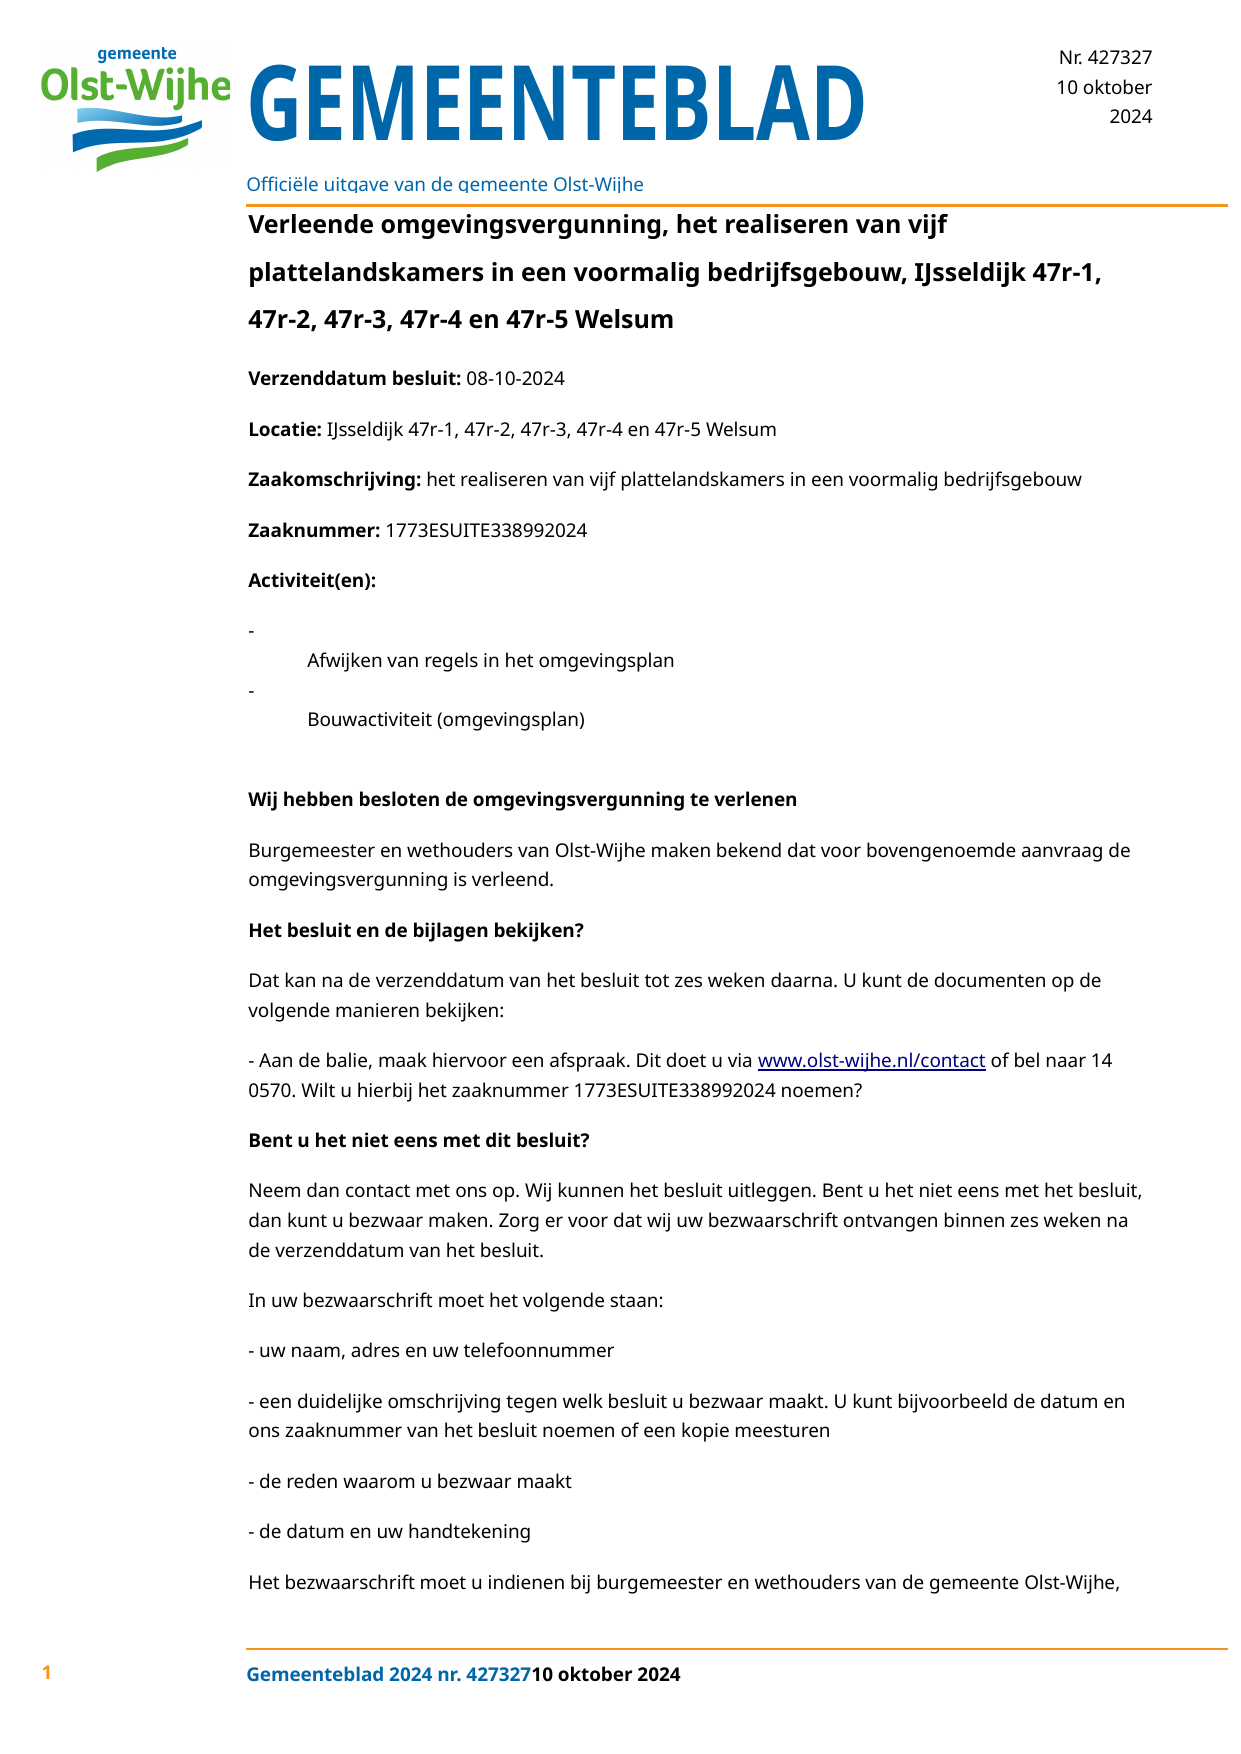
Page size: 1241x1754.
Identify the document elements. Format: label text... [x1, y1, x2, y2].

list Afwijken van regels in het omgevingsplan [248, 647, 1152, 673]
text Zaakomschrijving: het realiseren van vijf plattelandskamers in een voormalig bedrijfsgebouw [248, 466, 1152, 492]
text Dat kan na de verzenddatum van het besluit tot zes weken daarna. U kunt de documenten op de volgende manieren bekijken: [248, 967, 1152, 1022]
text Burgemeester en wethouders van Olst-Wijhe maken bekend dat voor bovengenoemde aanvraag de omgevingsvergunning is verleend. [248, 837, 1152, 892]
text Locatie: IJsseldijk 47r-1, 47r-2, 47r-3, 47r-4 en 47r-5 Welsum [248, 416, 1152, 442]
text In uw bezwaarschrift moet het volgende staan: [248, 1287, 1152, 1313]
text - uw naam, adres en uw telefoonnummer [248, 1338, 1152, 1363]
text - een duidelijke omschrijving tegen welk besluit u bezwaar maakt. U kunt bijvoorbeeld de datum en ons zaaknummer van het besluit noemen of een kopie meesturen [248, 1388, 1152, 1443]
text Wij hebben besloten de omgevingsvergunning te verlenen [248, 786, 1152, 812]
text Verzenddatum besluit: 08-10-2024 [248, 366, 1152, 391]
text Het bezwaarschrift moet u indienen bij burgemeester en wethouders van de gemeente Olst-Wijhe, [248, 1569, 1152, 1594]
text Het besluit en de bijlagen bekijken? [248, 917, 1152, 942]
picture [41, 47, 231, 172]
text Zaaknummer: 1773ESUITE338992024 [248, 517, 1152, 542]
text Verleende omgevingsvergunning, het realiseren van vijf plattelandskamers in een voormalig bedrijfsgebouw, IJsseldijk 47r-1, 47r-2, 47r-3, 47r-4 en 47r-5 Welsum [248, 207, 1152, 336]
list Bouwactiviteit (omgevingsplan) [248, 706, 1152, 732]
text - de reden waarom u bezwaar maakt [248, 1468, 1152, 1494]
text Activiteit(en): [248, 567, 1152, 593]
text Neem dan contact met ons op. Wij kunnen het besluit uitleggen. Bent u het niet eens met het besluit, dan kunt u bezwaar maken. Zorg er voor dat wij uw bezwaarschrift ontvangen binnen zes weken na de verzenddatum van het besluit. [248, 1178, 1152, 1262]
text - de datum en uw handtekening [248, 1518, 1152, 1544]
text - Aan de balie, maak hiervoor een afspraak. Dit doet u via www.olst-wijhe.nl/contact of bel naar 14 0570. Wilt u hierbij het zaaknummer 1773ESUITE338992024 noemen? [248, 1047, 1152, 1102]
text Bent u het niet eens met dit besluit? [248, 1127, 1152, 1153]
